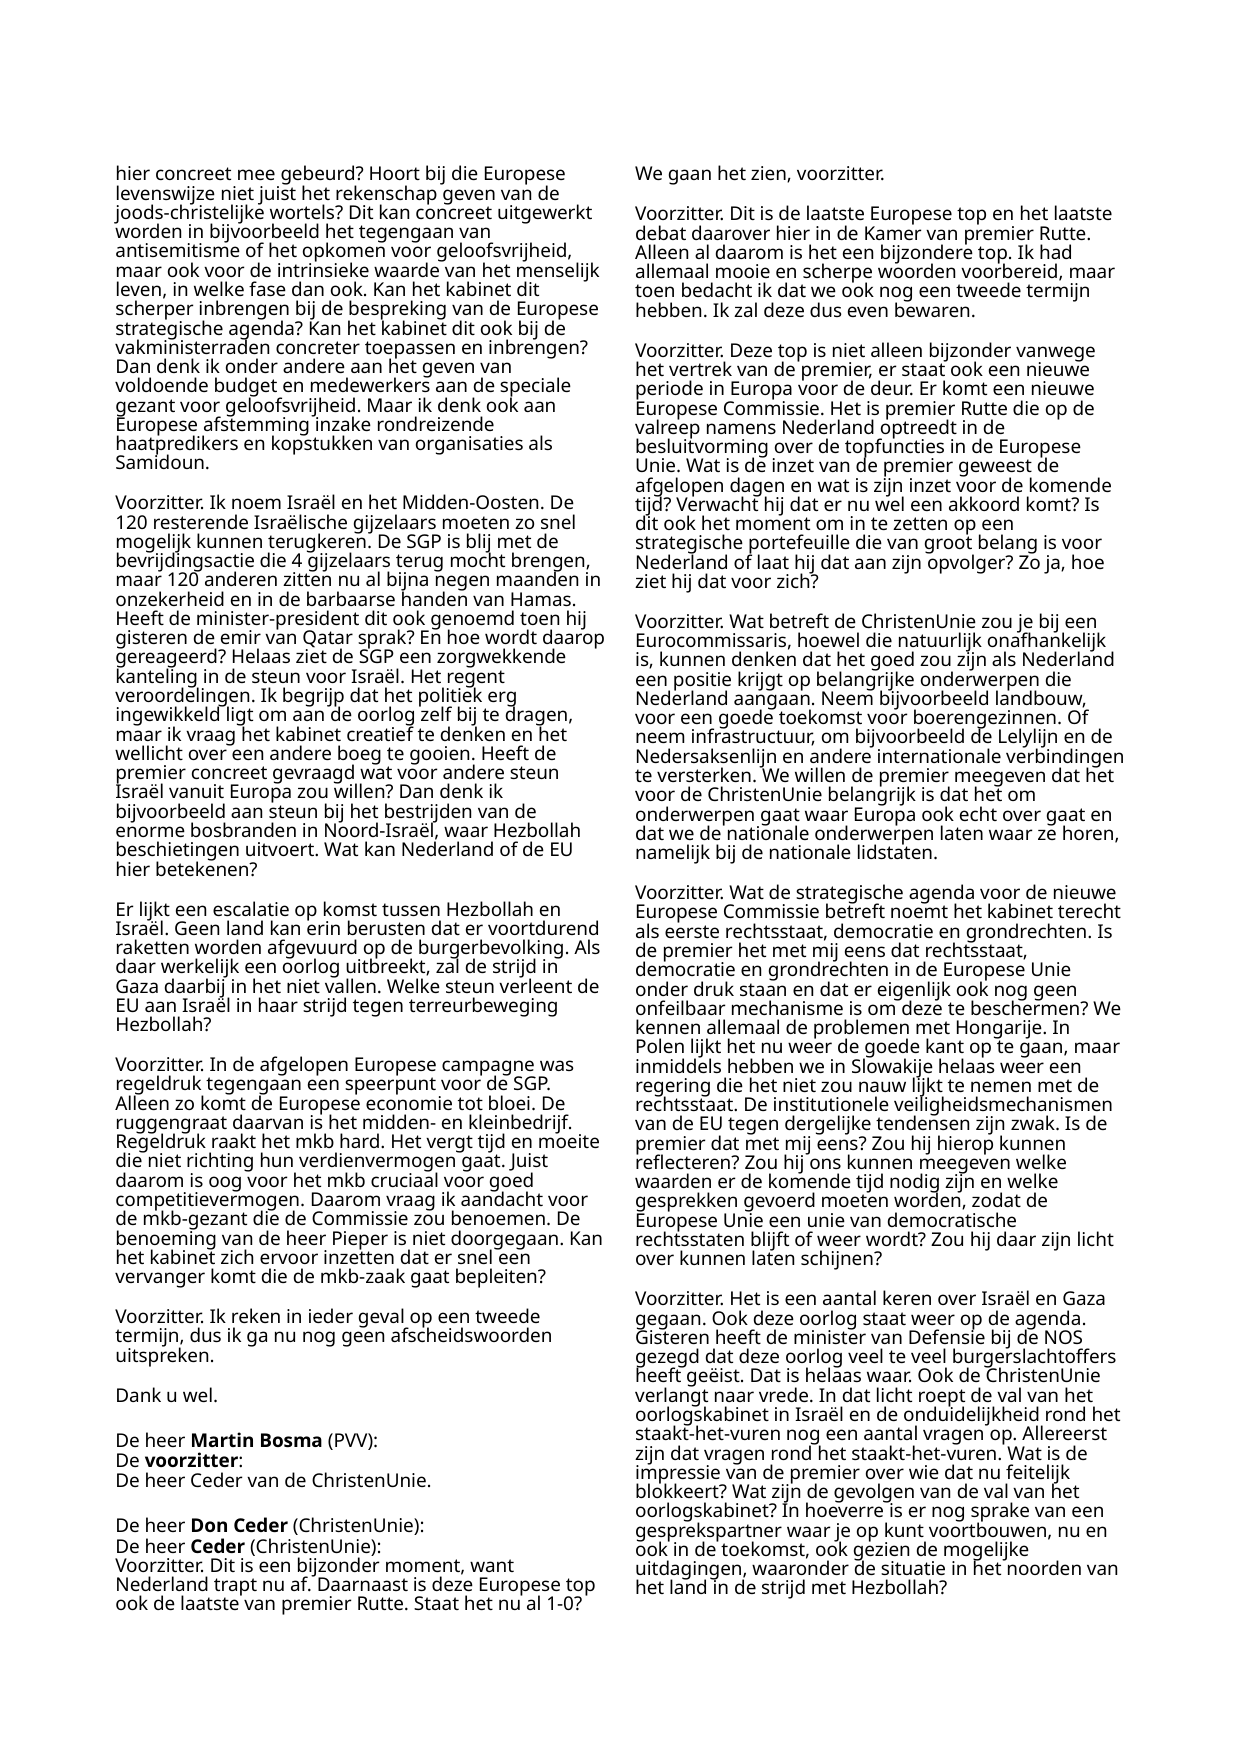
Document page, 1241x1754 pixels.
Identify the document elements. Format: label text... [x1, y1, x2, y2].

text De voorzitter: [115, 1452, 605, 1472]
text Voorzitter. Dit is een bijzonder moment, want Nederland trapt nu af. Daarnaast is deze Europese top ook de laatste van premier Rutte. Staat het nu al 1-0? [115, 1557, 605, 1615]
text De heer Martin Bosma (PVV): [115, 1427, 605, 1452]
text Voorzitter. Wat betreft de ChristenUnie zou je bij een Eurocommissaris, hoewel die natuurlijk onafhankelijk is, kunnen denken dat het goed zou zijn als Nederland een positie krijgt op belangrijke onderwerpen die Nederland aangaan. Neem bijvoorbeeld landbouw, voor een goede toekomst voor boerengezinnen. Of neem infrastructuur, om bijvoorbeeld de Lelylijn en de Nedersaksenlijn en andere internationale verbindingen te versterken. We willen de premier meegeven dat het voor de ChristenUnie belangrijk is dat het om onderwerpen gaat waar Europa ook echt over gaat en dat we de nationale onderwerpen laten waar ze horen, namelijk bij de nationale lidstaten. [635, 613, 1125, 863]
text Voorzitter. Het is een aantal keren over Israël en Gaza gegaan. Ook deze oorlog staat weer op de agenda. Gisteren heeft de minister van Defensie bij de NOS gezegd dat deze oorlog veel te veel burgerslachtoffers heeft geëist. Dat is helaas waar. Ook de ChristenUnie verlangt naar vrede. In dat licht roept de val van het oorlogskabinet in Israël en de onduidelijkheid rond het staakt-het-vuren nog een aantal vragen op. Allereerst zijn dat vragen rond het staakt-het-vuren. Wat is de impressie van de premier over wie dat nu feitelijk blokkeert? Wat zijn de gevolgen van de val van het oorlogskabinet? In hoeverre is er nog sprake van een gesprekspartner waar je op kunt voortbouwen, nu en ook in de toekomst, ook gezien de mogelijke uitdagingen, waaronder de situatie in het noorden van het land in de strijd met Hezbollah? [635, 1290, 1125, 1599]
text Voorzitter. Dit is de laatste Europese top en het laatste debat daarover hier in de Kamer van premier Rutte. Alleen al daarom is het een bijzondere top. Ik had allemaal mooie en scherpe woorden voorbereid, maar toen bedacht ik dat we ook nog een tweede termijn hebben. Ik zal deze dus even bewaren. [635, 205, 1125, 321]
text De heer Don Ceder (ChristenUnie): [115, 1512, 605, 1538]
text Voorzitter. Wat de strategische agenda voor de nieuwe Europese Commissie betreft noemt het kabinet terecht als eerste rechtsstaat, democratie en grondrechten. Is de premier het met mij eens dat rechtsstaat, democratie en grondrechten in de Europese Unie onder druk staan en dat er eigenlijk ook nog geen onfeilbaar mechanisme is om deze te beschermen? We kennen allemaal de problemen met Hongarije. In Polen lijkt het nu weer de goede kant op te gaan, maar inmiddels hebben we in Slowakije helaas weer een regering die het niet zou nauw lijkt te nemen met de rechtsstaat. De institutionele veiligheidsmechanismen van de EU tegen dergelijke tendensen zijn zwak. Is de premier dat met mij eens? Zou hij hierop kunnen reflecteren? Zou hij ons kunnen meegeven welke waarden er de komende tijd nodig zijn en welke gesprekken gevoerd moeten worden, zodat de Europese Unie een unie van democratische rechtsstaten blijft of weer wordt? Zou hij daar zijn licht over kunnen laten schijnen? [635, 884, 1125, 1269]
text Voorzitter. Deze top is niet alleen bijzonder vanwege het vertrek van de premier, er staat ook een nieuwe periode in Europa voor de deur. Er komt een nieuwe Europese Commissie. Het is premier Rutte die op de valreep namens Nederland optreedt in de besluitvorming over de topfuncties in de Europese Unie. Wat is de inzet van de premier geweest de afgelopen dagen en wat is zijn inzet voor de komende tijd? Verwacht hij dat er nu wel een akkoord komt? Is dit ook het moment om in te zetten op een strategische portefeuille die van groot belang is voor Nederland of laat hij dat aan zijn opvolger? Zo ja, hoe ziet hij dat voor zich? [635, 342, 1125, 592]
text Voorzitter. Ik noem Israël en het Midden-Oosten. De 120 resterende Israëlische gijzelaars moeten zo snel mogelijk kunnen terugkeren. De SGP is blij met de bevrijdingsactie die 4 gijzelaars terug mocht brengen, maar 120 anderen zitten nu al bijna negen maanden in onzekerheid en in de barbaarse handen van Hamas. Heeft de minister-president dit ook genoemd toen hij gisteren de emir van Qatar sprak? En hoe wordt daarop gereageerd? Helaas ziet de SGP een zorgwekkende kanteling in de steun voor Israël. Het regent veroordelingen. Ik begrijp dat het politiek erg ingewikkeld ligt om aan de oorlog zelf bij te dragen, maar ik vraag het kabinet creatief te denken en het wellicht over een andere boeg te gooien. Heeft de premier concreet gevraagd wat voor andere steun Israël vanuit Europa zou willen? Dan denk ik bijvoorbeeld aan steun bij het bestrijden van de enorme bosbranden in Noord-Israël, waar Hezbollah beschietingen uitvoert. Wat kan Nederland of de EU hier betekenen? [115, 494, 605, 880]
text Voorzitter. Ik reken in ieder geval op een tweede termijn, dus ik ga nu nog geen afscheidswoorden uitspreken. [115, 1308, 605, 1366]
text hier concreet mee gebeurd? Hoort bij die Europese levenswijze niet juist het rekenschap geven van de joods-christelijke wortels? Dit kan concreet uitgewerkt worden in bijvoorbeeld het tegengaan van antisemitisme of het opkomen voor geloofsvrijheid, maar ook voor de intrinsieke waarde van het menselijk leven, in welke fase dan ook. Kan het kabinet dit scherper inbrengen bij de bespreking van de Europese strategische agenda? Kan het kabinet dit ook bij de vakministerraden concreter toepassen en inbrengen? Dan denk ik onder andere aan het geven van voldoende budget en medewerkers aan de speciale gezant voor geloofsvrijheid. Maar ik denk ook aan Europese afstemming inzake rondreizende haatpredikers en kopstukken van organisaties als Samidoun. [115, 165, 605, 474]
text We gaan het zien, voorzitter. [635, 165, 1125, 184]
text Dank u wel. [115, 1387, 605, 1406]
text Er lijkt een escalatie op komst tussen Hezbollah en Israël. Geen land kan erin berusten dat er voortdurend raketten worden afgevuurd op de burgerbevolking. Als daar werkelijk een oorlog uitbreekt, zal de strijd in Gaza daarbij in het niet vallen. Welke steun verleent de EU aan Israël in haar strijd tegen terreurbeweging Hezbollah? [115, 901, 605, 1035]
text De heer Ceder van de ChristenUnie. [115, 1472, 605, 1491]
text Voorzitter. In de afgelopen Europese campagne was regeldruk tegengaan een speerpunt voor de SGP. Alleen zo komt de Europese economie tot bloei. De ruggengraat daarvan is het midden- en kleinbedrijf. Regeldruk raakt het mkb hard. Het vergt tijd en moeite die niet richting hun verdienvermogen gaat. Juist daarom is oog voor het mkb cruciaal voor goed competitievermogen. Daarom vraag ik aandacht voor de mkb-gezant die de Commissie zou benoemen. De benoeming van de heer Pieper is niet doorgegaan. Kan het kabinet zich ervoor inzetten dat er snel een vervanger komt die de mkb-zaak gaat bepleiten? [115, 1056, 605, 1287]
text De heer Ceder (ChristenUnie): [115, 1538, 605, 1557]
